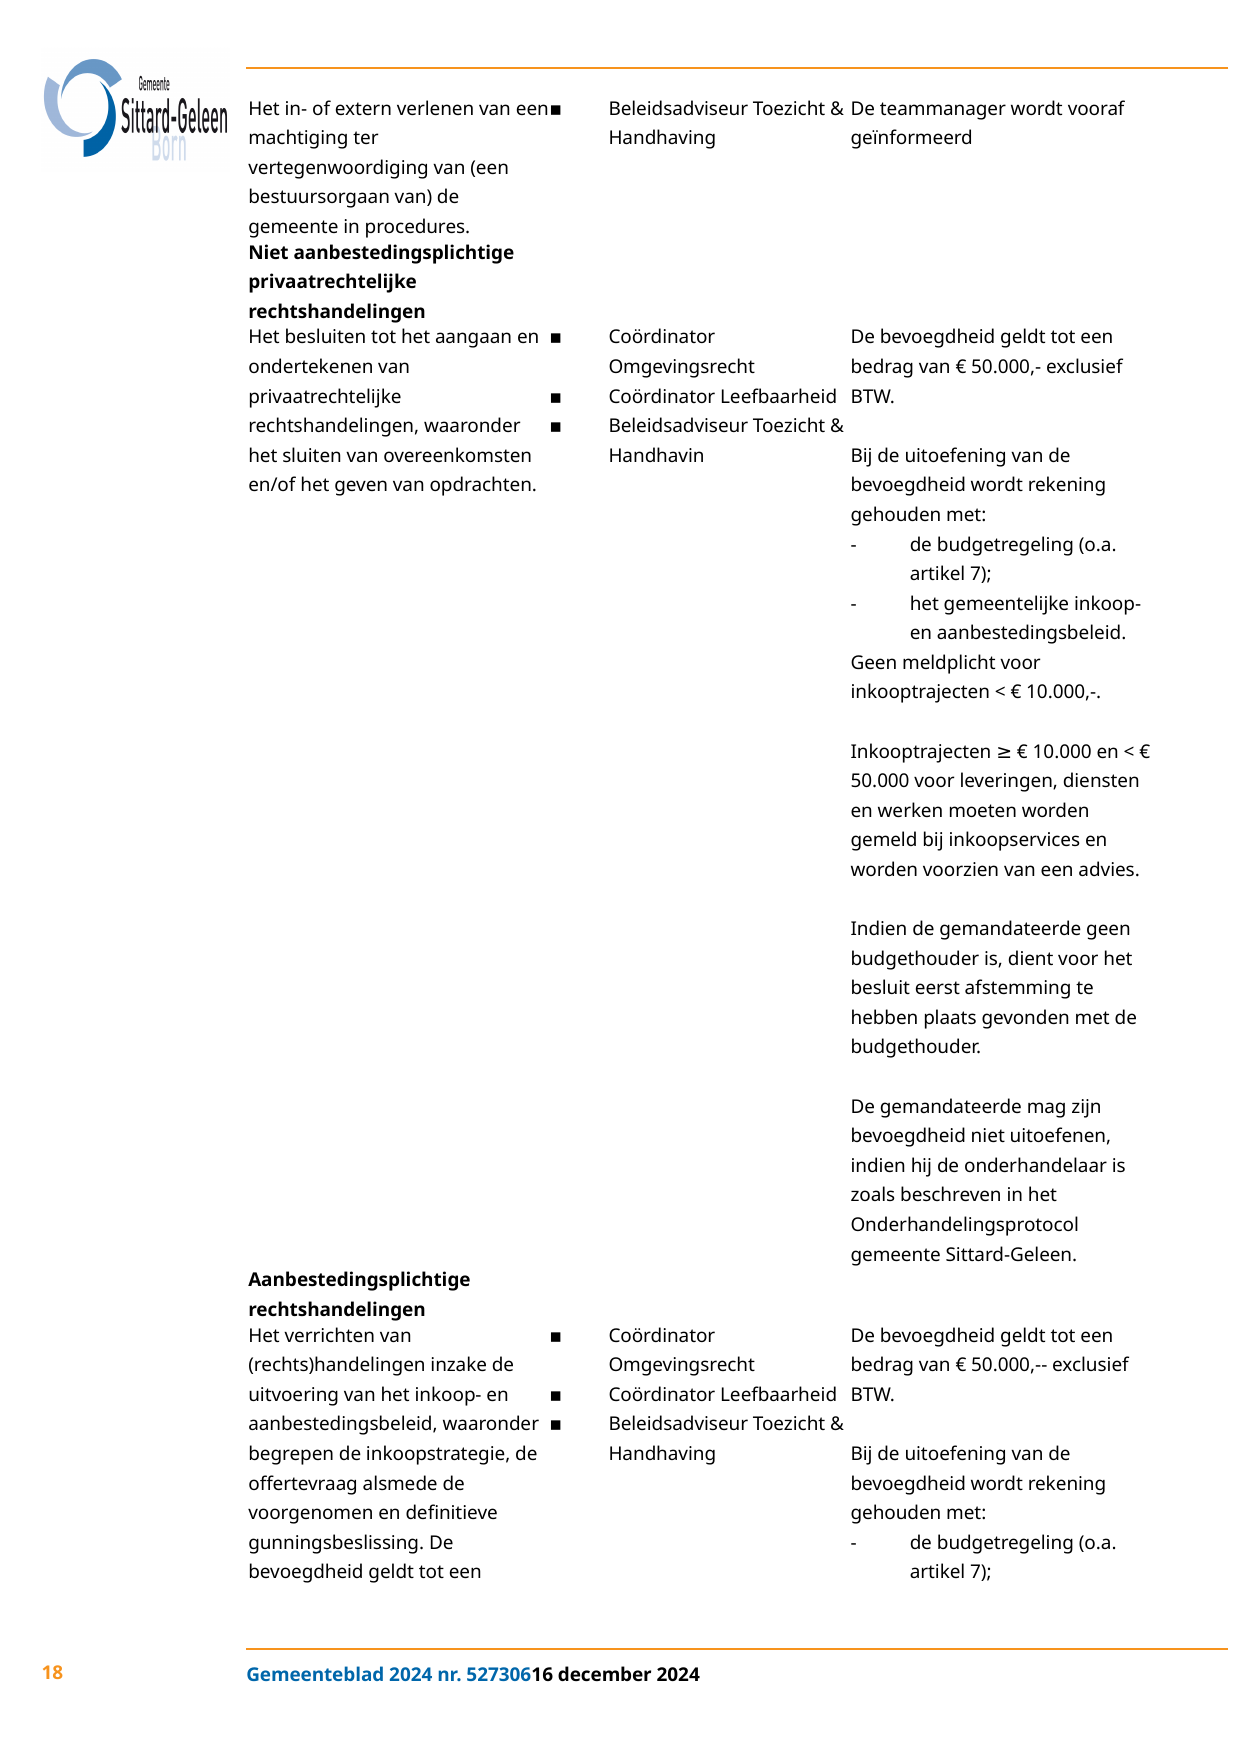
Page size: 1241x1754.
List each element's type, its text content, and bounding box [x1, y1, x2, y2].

table_cell De bevoegdheid geldt tot een bedrag van € 50.000,- exclusief BTW. Bij de uitoefening van de bevoegdheid wordt rekening gehouden met: de budgetregeling (o.a. artikel 7); het gemeentelijke inkoop- en aanbestedingsbeleid. Geen meldplicht voor inkooptrajecten < € 10.000,-. Inkooptrajecten ≥ € 10.000 en < € 50.000 voor leveringen, diensten en werken moeten worden gemeld bij inkoopservices en worden voorzien van een advies. Indien de gemandateerde geen budgethouder is, dient voor het besluit eerst afstemming te hebben plaats gevonden met de budgethouder. De gemandateerde mag zijn bevoegdheid niet uitoefenen, indien hij de onderhandelaar is zoals beschreven in het Onderhandelingsprotocol gemeente Sittard-Geleen. [850, 324, 1152, 1267]
table_cell [850, 1267, 1152, 1322]
table_cell Coördinator Omgevingsrecht Coördinator Leefbaarheid Beleidsadviseur Toezicht & Handhavin [549, 324, 850, 1267]
table_cell Coördinator Omgevingsrecht Coördinator Leefbaarheid Beleidsadviseur Toezicht & Handhaving [549, 1322, 850, 1584]
table_cell [549, 1267, 850, 1322]
table_cell Aanbestedingsplichtige rechtshandelingen [248, 1267, 549, 1322]
table_cell [549, 239, 850, 324]
table_cell [850, 239, 1152, 324]
table_cell Het in- of extern verlenen van een machtiging ter vertegenwoordiging van (een bestuursorgaan van) de gemeente in procedures. [248, 95, 549, 239]
table_cell Beleidsadviseur Toezicht & Handhaving [549, 95, 850, 239]
table_cell De bevoegdheid geldt tot een bedrag van € 50.000,-- exclusief BTW. Bij de uitoefening van de bevoegdheid wordt rekening gehouden met: de budgetregeling (o.a. artikel 7); [850, 1322, 1152, 1584]
picture [41, 47, 231, 172]
table_cell Niet aanbestedingsplichtige privaatrechtelijke rechtshandelingen [248, 239, 549, 324]
table_cell Het verrichten van (rechts)handelingen inzake de uitvoering van het inkoop- en aanbestedingsbeleid, waaronder begrepen de inkoopstrategie, de offertevraag alsmede de voorgenomen en definitieve gunningsbeslissing. De bevoegdheid geldt tot een [248, 1322, 549, 1584]
table_cell Het besluiten tot het aangaan en ondertekenen van privaatrechtelijke rechtshandelingen, waaronder het sluiten van overeenkomsten en/of het geven van opdrachten. [248, 324, 549, 1267]
table_cell De teammanager wordt vooraf geïnformeerd [850, 95, 1152, 239]
